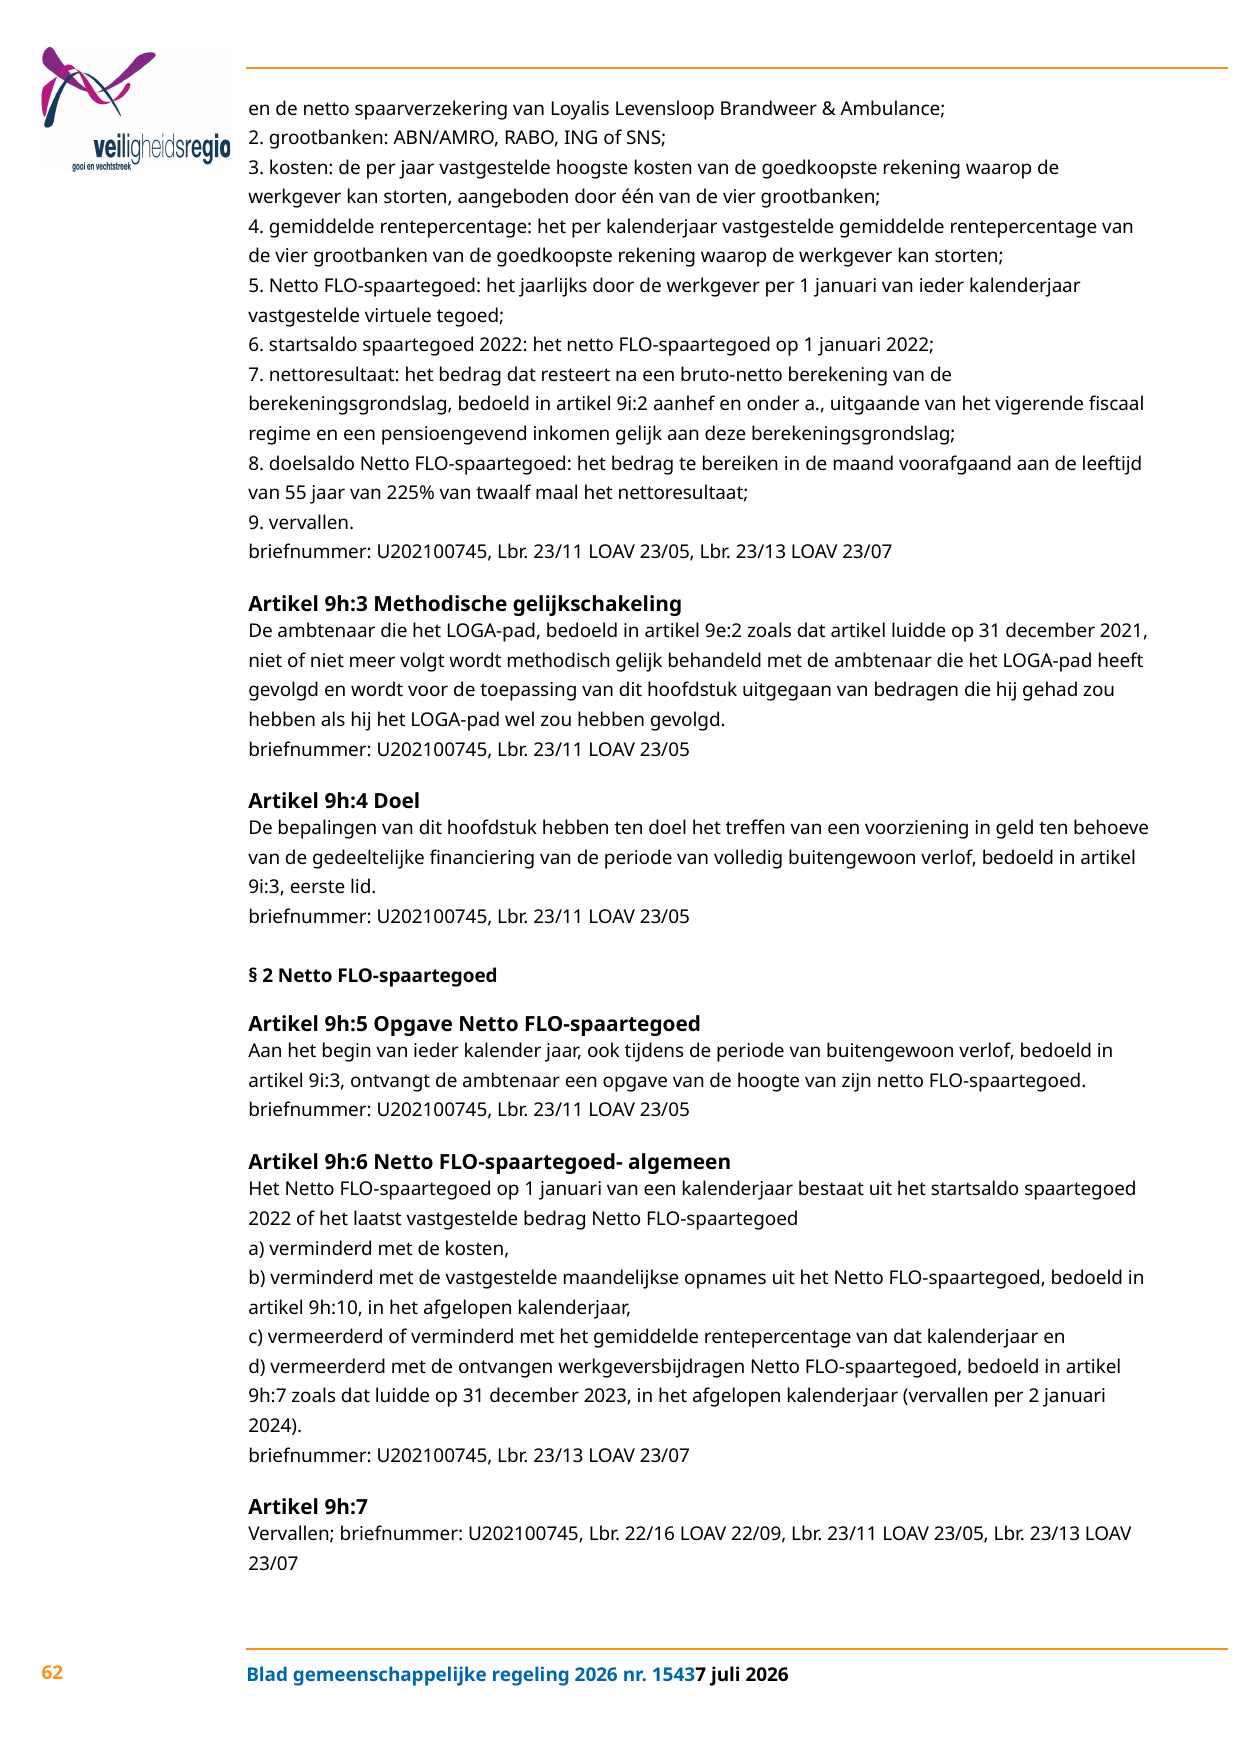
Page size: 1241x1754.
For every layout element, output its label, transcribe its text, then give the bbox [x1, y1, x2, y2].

text De bepalingen van dit hoofdstuk hebben ten doel het treffen van een voorziening in geld ten behoeve van de gedeeltelijke financiering van de periode van volledig buitengewoon verlof, bedoeld in artikel 9i:3, eerste lid. [248, 814, 1152, 899]
text a) verminderd met de kosten, [248, 1235, 1152, 1260]
text b) verminderd met de vastgestelde maandelijkse opnames uit het Netto FLO-spaartegoed, bedoeld in artikel 9h:10, in het afgelopen kalenderjaar, [248, 1264, 1152, 1319]
text § 2 Netto FLO-spaartegoed [248, 962, 1152, 988]
text briefnummer: U202100745, Lbr. 23/11 LOAV 23/05 [248, 1097, 1152, 1122]
picture [41, 47, 231, 172]
text briefnummer: U202100745, Lbr. 23/11 LOAV 23/05 [248, 736, 1152, 761]
text 9. vervallen. [248, 509, 1152, 535]
text Het Netto FLO-spaartegoed op 1 januari van een kalenderjaar bestaat uit het startsaldo spaartegoed 2022 of het laatst vastgestelde bedrag Netto FLO-spaartegoed [248, 1176, 1152, 1231]
text 4. gemiddelde rentepercentage: het per kalenderjaar vastgestelde gemiddelde rentepercentage van de vier grootbanken van de goedkoopste rekening waarop de werkgever kan storten; [248, 213, 1152, 268]
text 8. doelsaldo Netto FLO-spaartegoed: het bedrag te bereiken in de maand voorafgaand aan de leeftijd van 55 jaar van 225% van twaalf maal het nettoresultaat; [248, 450, 1152, 505]
text c) vermeerderd of verminderd met het gemiddelde rentepercentage van dat kalenderjaar en [248, 1323, 1152, 1349]
text De ambtenaar die het LOGA-pad, bedoeld in artikel 9e:2 zoals dat artikel luidde op 31 december 2021, niet of niet meer volgt wordt methodisch gelijk behandeld met de ambtenaar die het LOGA-pad heeft gevolgd en wordt voor de toepassing van dit hoofdstuk uitgegaan van bedragen die hij gehad zou hebben als hij het LOGA-pad wel zou hebben gevolgd. [248, 617, 1152, 732]
text 3. kosten: de per jaar vastgestelde hoogste kosten van de goedkoopste rekening waarop de werkgever kan storten, aangeboden door één van de vier grootbanken; [248, 154, 1152, 209]
text briefnummer: U202100745, Lbr. 23/11 LOAV 23/05, Lbr. 23/13 LOAV 23/07 [248, 538, 1152, 564]
text Artikel 9h:6 Netto FLO-spaartegoed- algemeen [248, 1147, 1152, 1176]
text briefnummer: U202100745, Lbr. 23/11 LOAV 23/05 [248, 903, 1152, 929]
text 2. grootbanken: ABN/AMRO, RABO, ING of SNS; [248, 124, 1152, 150]
text briefnummer: U202100745, Lbr. 23/13 LOAV 23/07 [248, 1442, 1152, 1467]
text d) vermeerderd met de ontvangen werkgeversbijdragen Netto FLO-spaartegoed, bedoeld in artikel 9h:7 zoals dat luidde op 31 december 2023, in het afgelopen kalenderjaar (vervallen per 2 januari 2024). [248, 1353, 1152, 1438]
text Artikel 9h:4 Doel [248, 786, 1152, 814]
text 6. startsaldo spaartegoed 2022: het netto FLO-spaartegoed op 1 januari 2022; [248, 331, 1152, 357]
text Vervallen; briefnummer: U202100745, Lbr. 22/16 LOAV 22/09, Lbr. 23/11 LOAV 23/05, Lbr. 23/13 LOAV 23/07 [248, 1521, 1152, 1576]
text 5. Netto FLO-spaartegoed: het jaarlijks door de werkgever per 1 januari van ieder kalenderjaar vastgestelde virtuele tegoed; [248, 272, 1152, 328]
text Artikel 9h:7 [248, 1492, 1152, 1521]
text Aan het begin van ieder kalender jaar, ook tijdens de periode van buitengewoon verlof, bedoeld in artikel 9i:3, ontvangt de ambtenaar een opgave van de hoogte van zijn netto FLO-spaartegoed. [248, 1037, 1152, 1093]
text Artikel 9h:5 Opgave Netto FLO-spaartegoed [248, 1009, 1152, 1037]
text en de netto spaarverzekering van Loyalis Levensloop Brandweer & Ambulance; [248, 95, 1152, 121]
text 7. nettoresultaat: het bedrag dat resteert na een bruto-netto berekening van de berekeningsgrondslag, bedoeld in artikel 9i:2 aanhef en onder a., uitgaande van het vigerende fiscaal regime en een pensioengevend inkomen gelijk aan deze berekeningsgrondslag; [248, 361, 1152, 446]
text Artikel 9h:3 Methodische gelijkschakeling [248, 589, 1152, 617]
